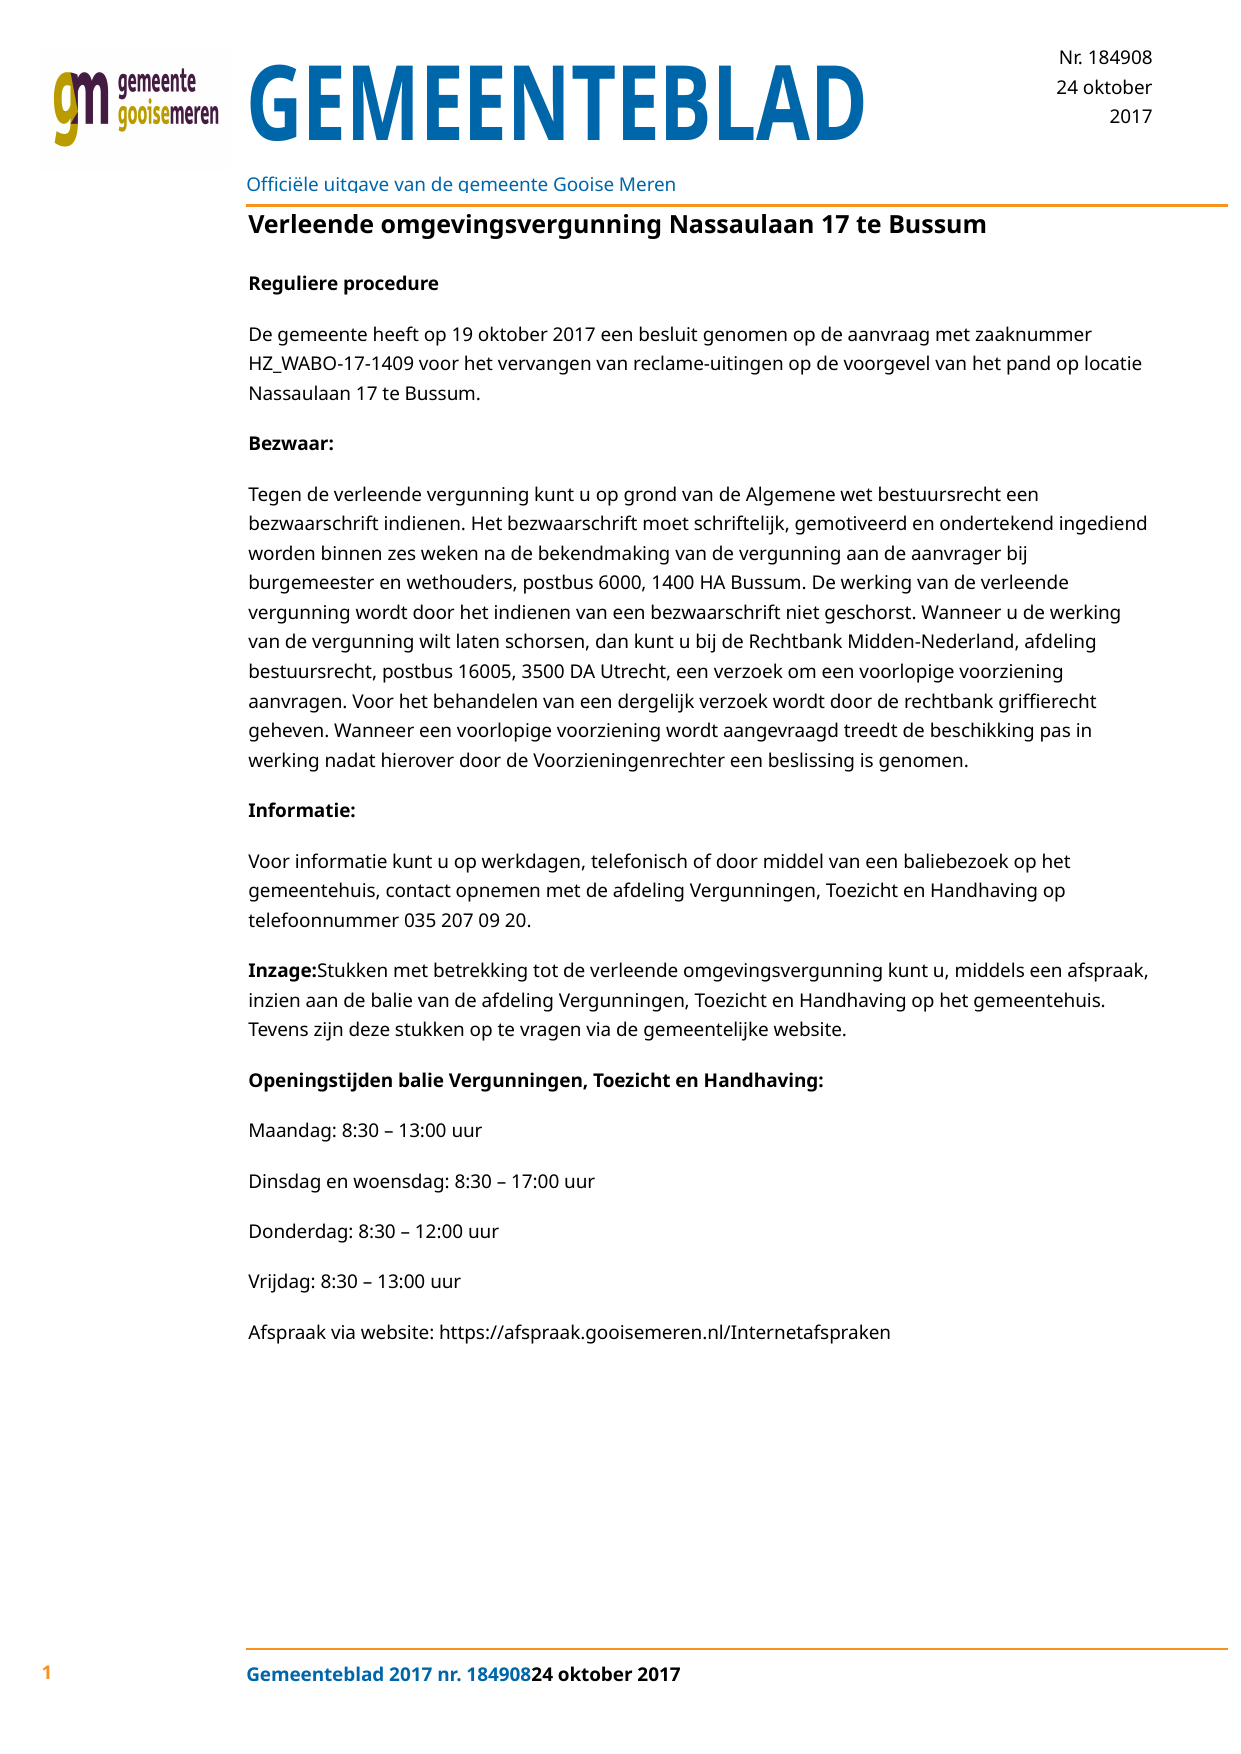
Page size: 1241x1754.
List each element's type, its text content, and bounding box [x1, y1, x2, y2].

text Tegen de verleende vergunning kunt u op grond van de Algemene wet bestuursrecht een bezwaarschrift indienen. Het bezwaarschrift moet schriftelijk, gemotiveerd en ondertekend ingediend worden binnen zes weken na de bekendmaking van de vergunning aan de aanvrager bij burgemeester en wethouders, postbus 6000, 1400 HA Bussum. De werking van de verleende vergunning wordt door het indienen van een bezwaarschrift niet geschorst. Wanneer u de werking van de vergunning wilt laten schorsen, dan kunt u bij de Rechtbank Midden-Nederland, afdeling bestuursrecht, postbus 16005, 3500 DA Utrecht, een verzoek om een voorlopige voorziening aanvragen. Voor het behandelen van een dergelijk verzoek wordt door de rechtbank griffierecht geheven. Wanneer een voorlopige voorziening wordt aangevraagd treedt de beschikking pas in werking nadat hierover door de Voorzieningenrechter een beslissing is genomen. [248, 481, 1152, 773]
text Donderdag: 8:30 – 12:00 uur [248, 1218, 1152, 1244]
text Openingstijden balie Vergunningen, Toezicht en Handhaving: [248, 1067, 1152, 1093]
text Afspraak via website: https://afspraak.gooisemeren.nl/Internetafspraken [248, 1319, 1152, 1345]
text Dinsdag en woensdag: 8:30 – 17:00 uur [248, 1168, 1152, 1193]
picture [41, 47, 231, 172]
text De gemeente heeft op 19 oktober 2017 een besluit genomen op de aanvraag met zaaknummer HZ_WABO-17-1409 voor het vervangen van reclame-uitingen op de voorgevel van het pand op locatie Nassaulaan 17 te Bussum. [248, 321, 1152, 406]
text Inzage:Stukken met betrekking tot de verleende omgevingsvergunning kunt u, middels een afspraak, inzien aan de balie van de afdeling Vergunningen, Toezicht en Handhaving op het gemeentehuis. Tevens zijn deze stukken op te vragen via de gemeentelijke website. [248, 957, 1152, 1042]
text Voor informatie kunt u op werkdagen, telefonisch of door middel van een baliebezoek op het gemeentehuis, contact opnemen met de afdeling Vergunningen, Toezicht en Handhaving op telefoonnummer 035 207 09 20. [248, 848, 1152, 933]
text Maandag: 8:30 – 13:00 uur [248, 1117, 1152, 1143]
text Verleende omgevingsvergunning Nassaulaan 17 te Bussum [248, 207, 1152, 241]
text Bezwaar: [248, 430, 1152, 456]
text Informatie: [248, 797, 1152, 823]
text Vrijdag: 8:30 – 13:00 uur [248, 1269, 1152, 1294]
text Reguliere procedure [248, 270, 1152, 296]
